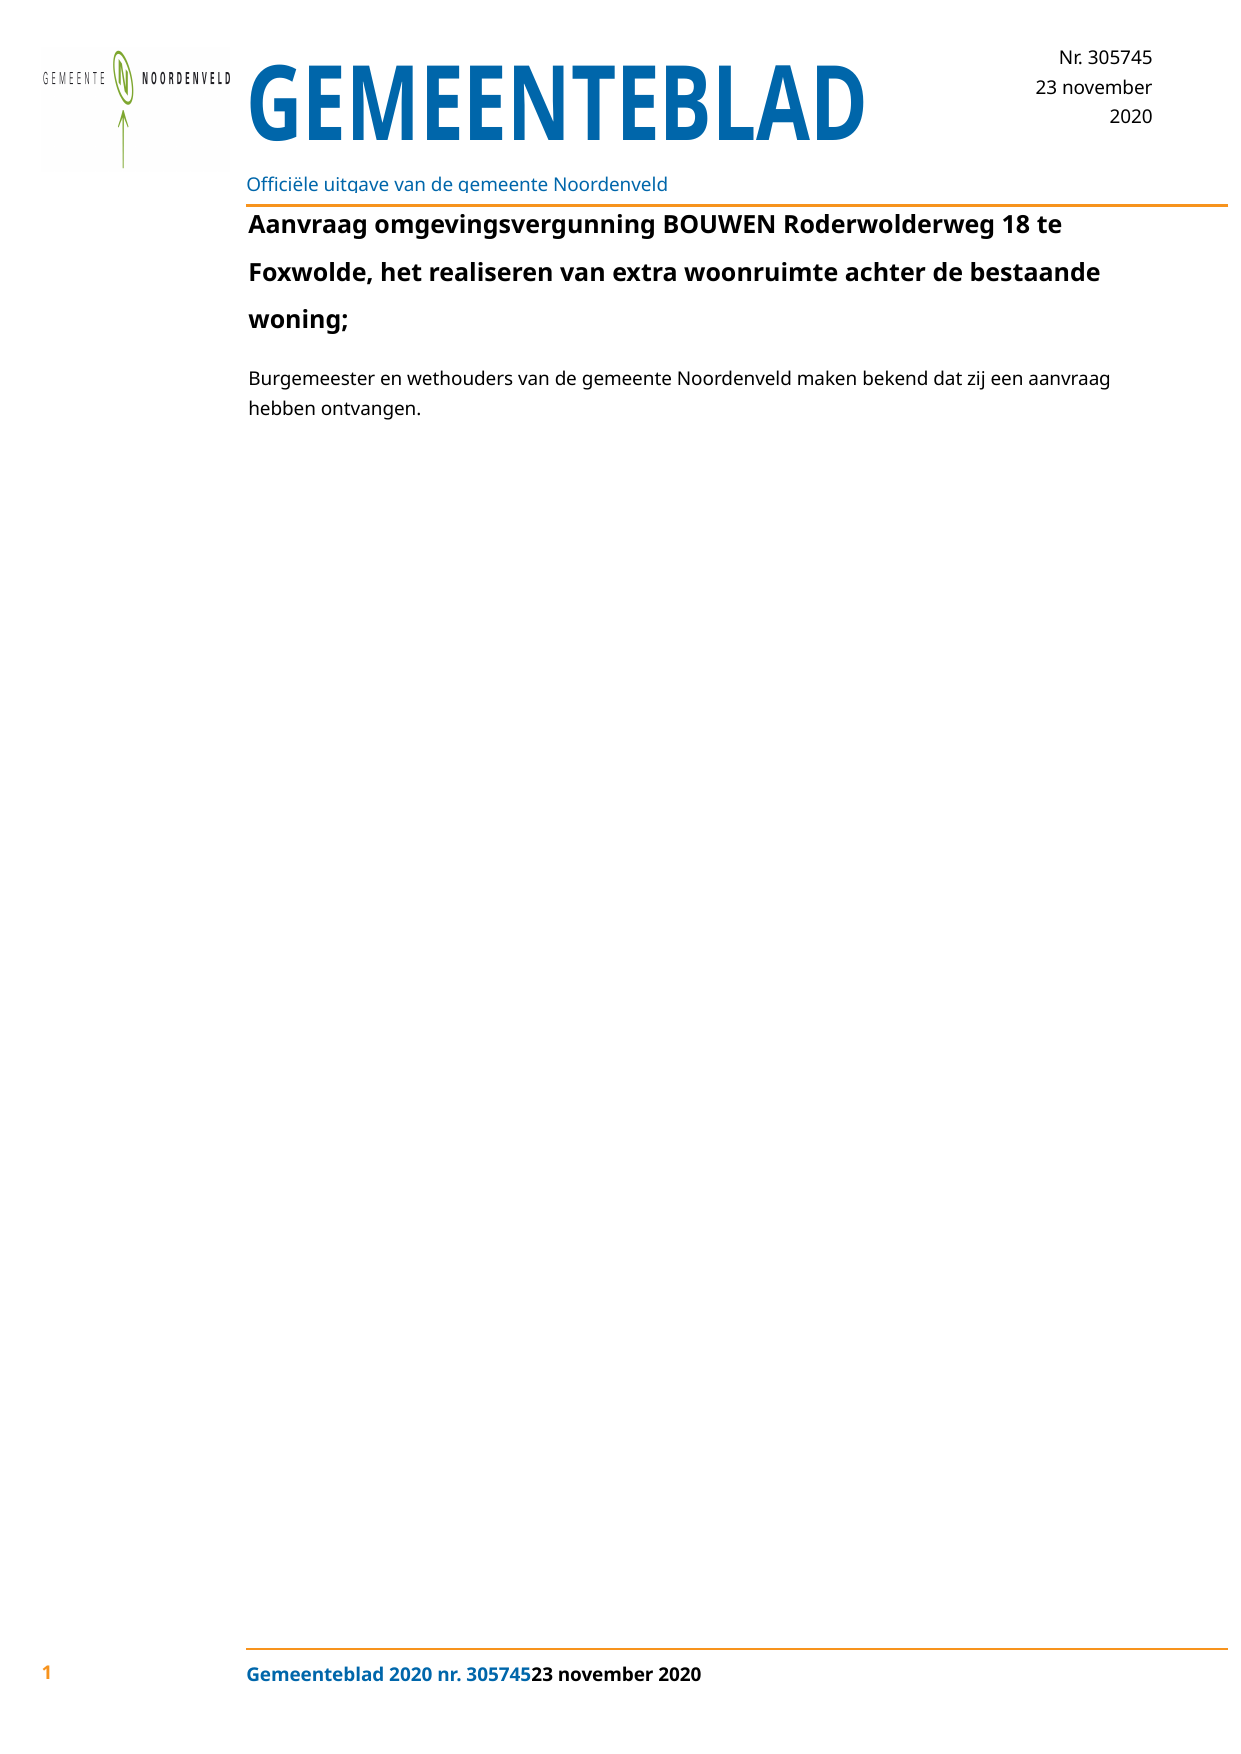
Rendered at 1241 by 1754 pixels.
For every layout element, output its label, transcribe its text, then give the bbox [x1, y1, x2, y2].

text Aanvraag omgevingsvergunning BOUWEN Roderwolderweg 18 te Foxwolde, het realiseren van extra woonruimte achter de bestaande woning; [248, 207, 1152, 336]
text Burgemeester en wethouders van de gemeente Noordenveld maken bekend dat zij een aanvraag hebben ontvangen. [248, 366, 1152, 421]
picture [41, 47, 231, 172]
